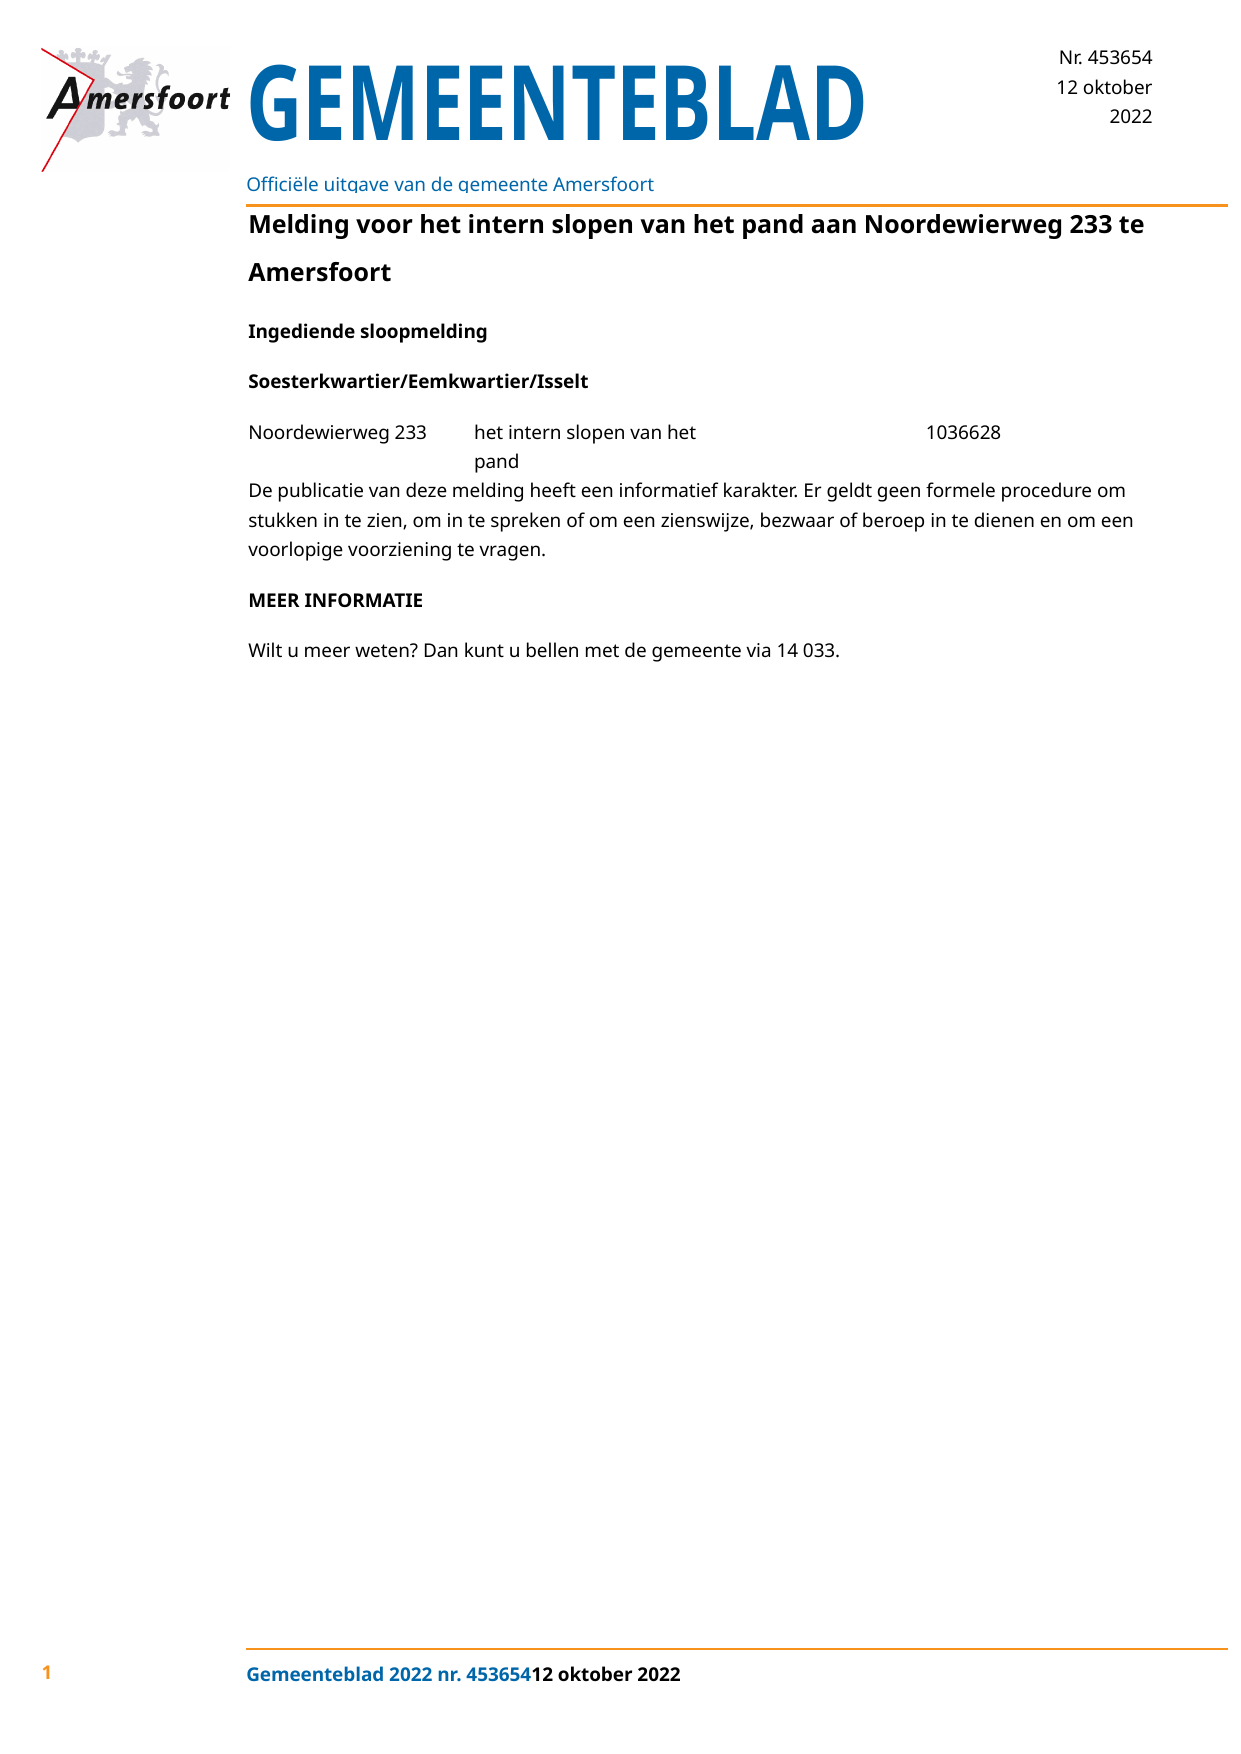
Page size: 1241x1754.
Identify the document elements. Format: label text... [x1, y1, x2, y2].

text Melding voor het intern slopen van het pand aan Noordewierweg 233 te Amersfoort [248, 207, 1152, 288]
table_header Noordewierweg 233 [248, 419, 474, 474]
text Wilt u meer weten? Dan kunt u bellen met de gemeente via 14 033. [248, 637, 1152, 663]
table_header [700, 419, 926, 474]
table_header 1036628 [926, 419, 1152, 474]
text De publicatie van deze melding heeft een informatief karakter. Er geldt geen formele procedure om stukken in te zien, om in te spreken of om een zienswijze, bezwaar of beroep in te dienen en om een voorlopige voorziening te vragen. [248, 477, 1152, 562]
text MEER INFORMATIE [248, 587, 1152, 613]
text Ingediende sloopmelding [248, 318, 1152, 344]
text Soesterkwartier/Eemkwartier/Isselt [248, 368, 1152, 394]
table_header het intern slopen van het pand [474, 419, 700, 474]
picture [41, 47, 231, 172]
